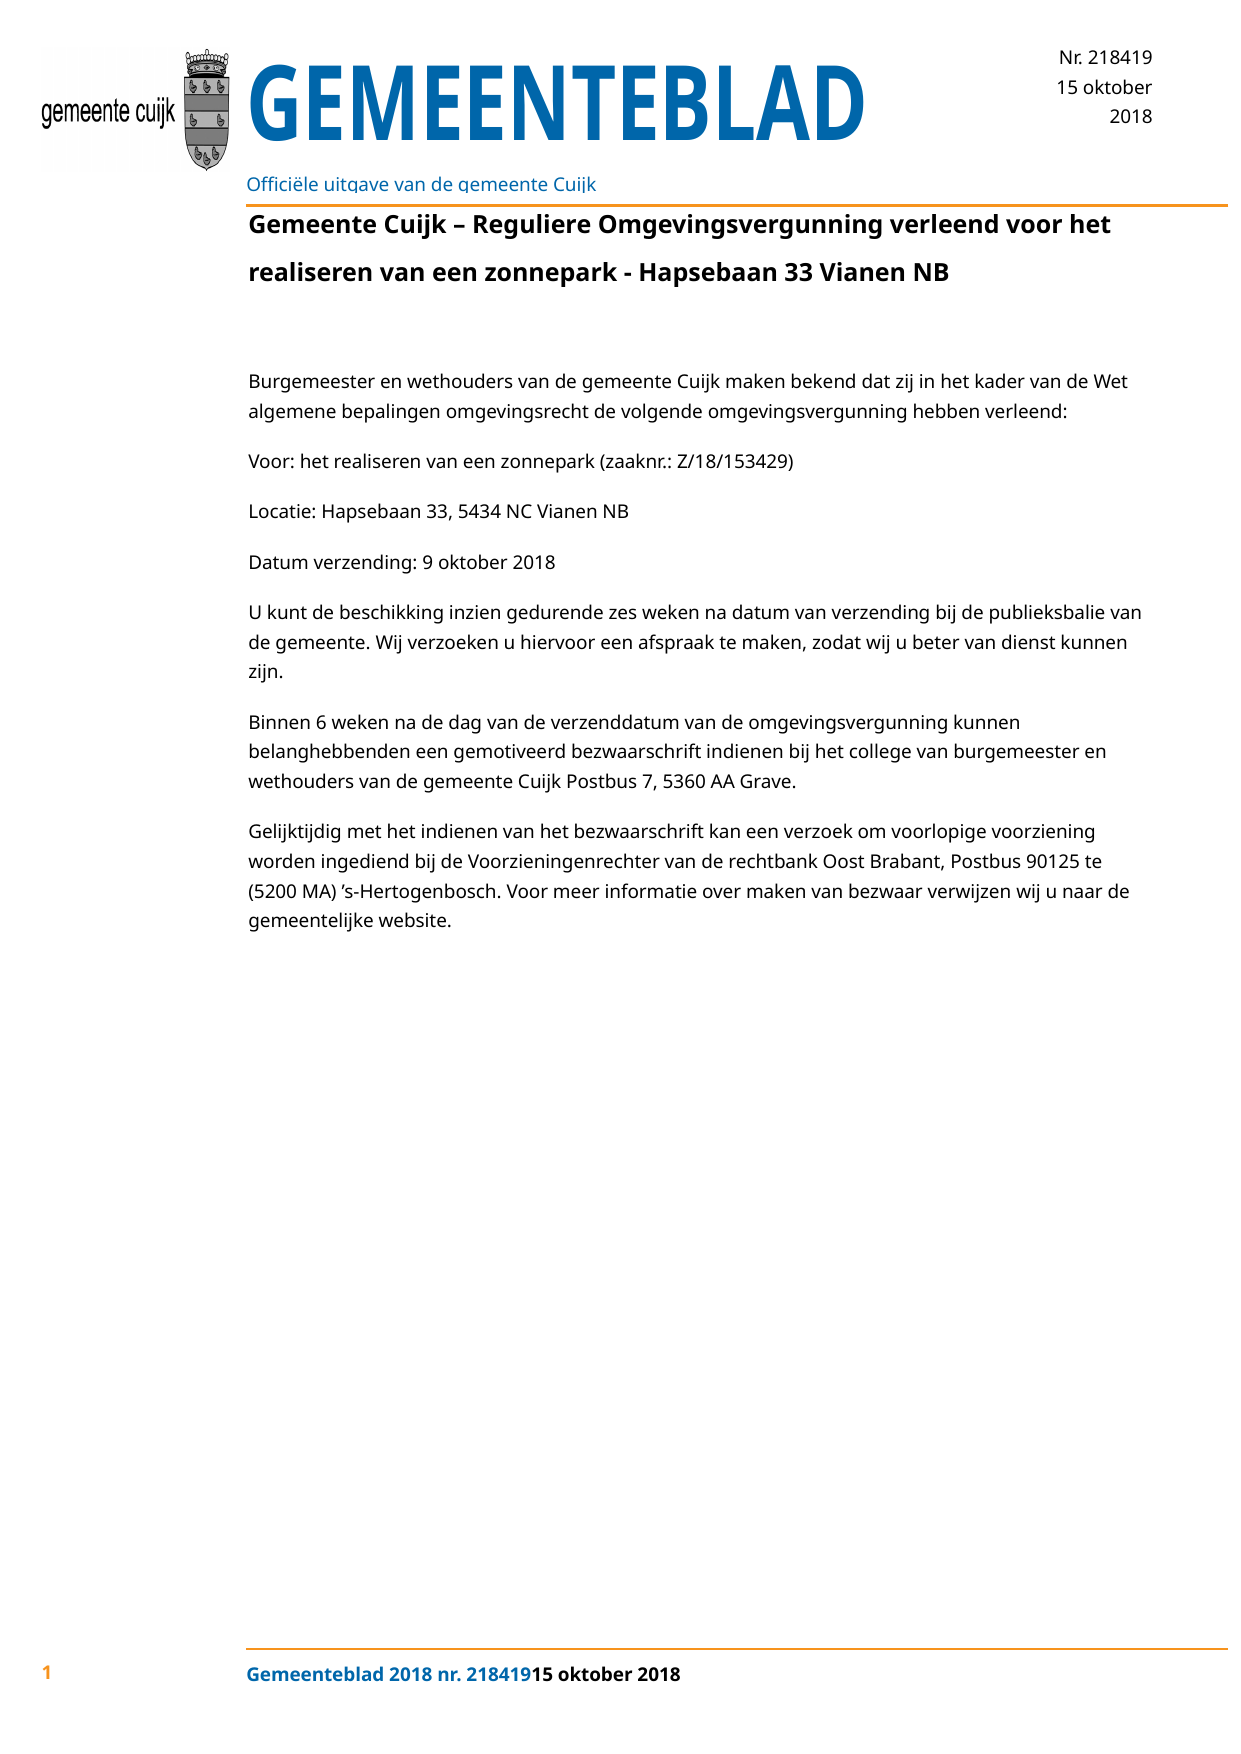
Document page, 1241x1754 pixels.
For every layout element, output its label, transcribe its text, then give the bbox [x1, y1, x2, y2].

text Gemeente Cuijk – Reguliere Omgevingsvergunning verleend voor het realiseren van een zonnepark - Hapsebaan 33 Vianen NB [248, 207, 1152, 288]
text Datum verzending: 9 oktober 2018 [248, 549, 1152, 575]
text U kunt de beschikking inzien gedurende zes weken na datum van verzending bij de publieksbalie van de gemeente. Wij verzoeken u hiervoor een afspraak te maken, zodat wij u beter van dienst kunnen zijn. [248, 599, 1152, 684]
text Gelijktijdig met het indienen van het bezwaarschrift kan een verzoek om voorlopige voorziening worden ingediend bij de Voorzieningenrechter van de rechtbank Oost Brabant, Postbus 90125 te (5200 MA) ’s-Hertogenbosch. Voor meer informatie over maken van bezwaar verwijzen wij u naar de gemeentelijke website. [248, 819, 1152, 933]
text Burgemeester en wethouders van de gemeente Cuijk maken bekend dat zij in het kader van de Wet algemene bepalingen omgevingsrecht de volgende omgevingsvergunning hebben verleend: [248, 368, 1152, 424]
text Binnen 6 weken na de dag van de verzenddatum van de omgevingsvergunning kunnen belanghebbenden een gemotiveerd bezwaarschrift indienen bij het college van burgemeester en wethouders van de gemeente Cuijk Postbus 7, 5360 AA Grave. [248, 709, 1152, 794]
text Locatie: Hapsebaan 33, 5434 NC Vianen NB [248, 499, 1152, 524]
text Voor: het realiseren van een zonnepark (zaaknr.: Z/18/153429) [248, 448, 1152, 474]
picture [41, 47, 231, 172]
